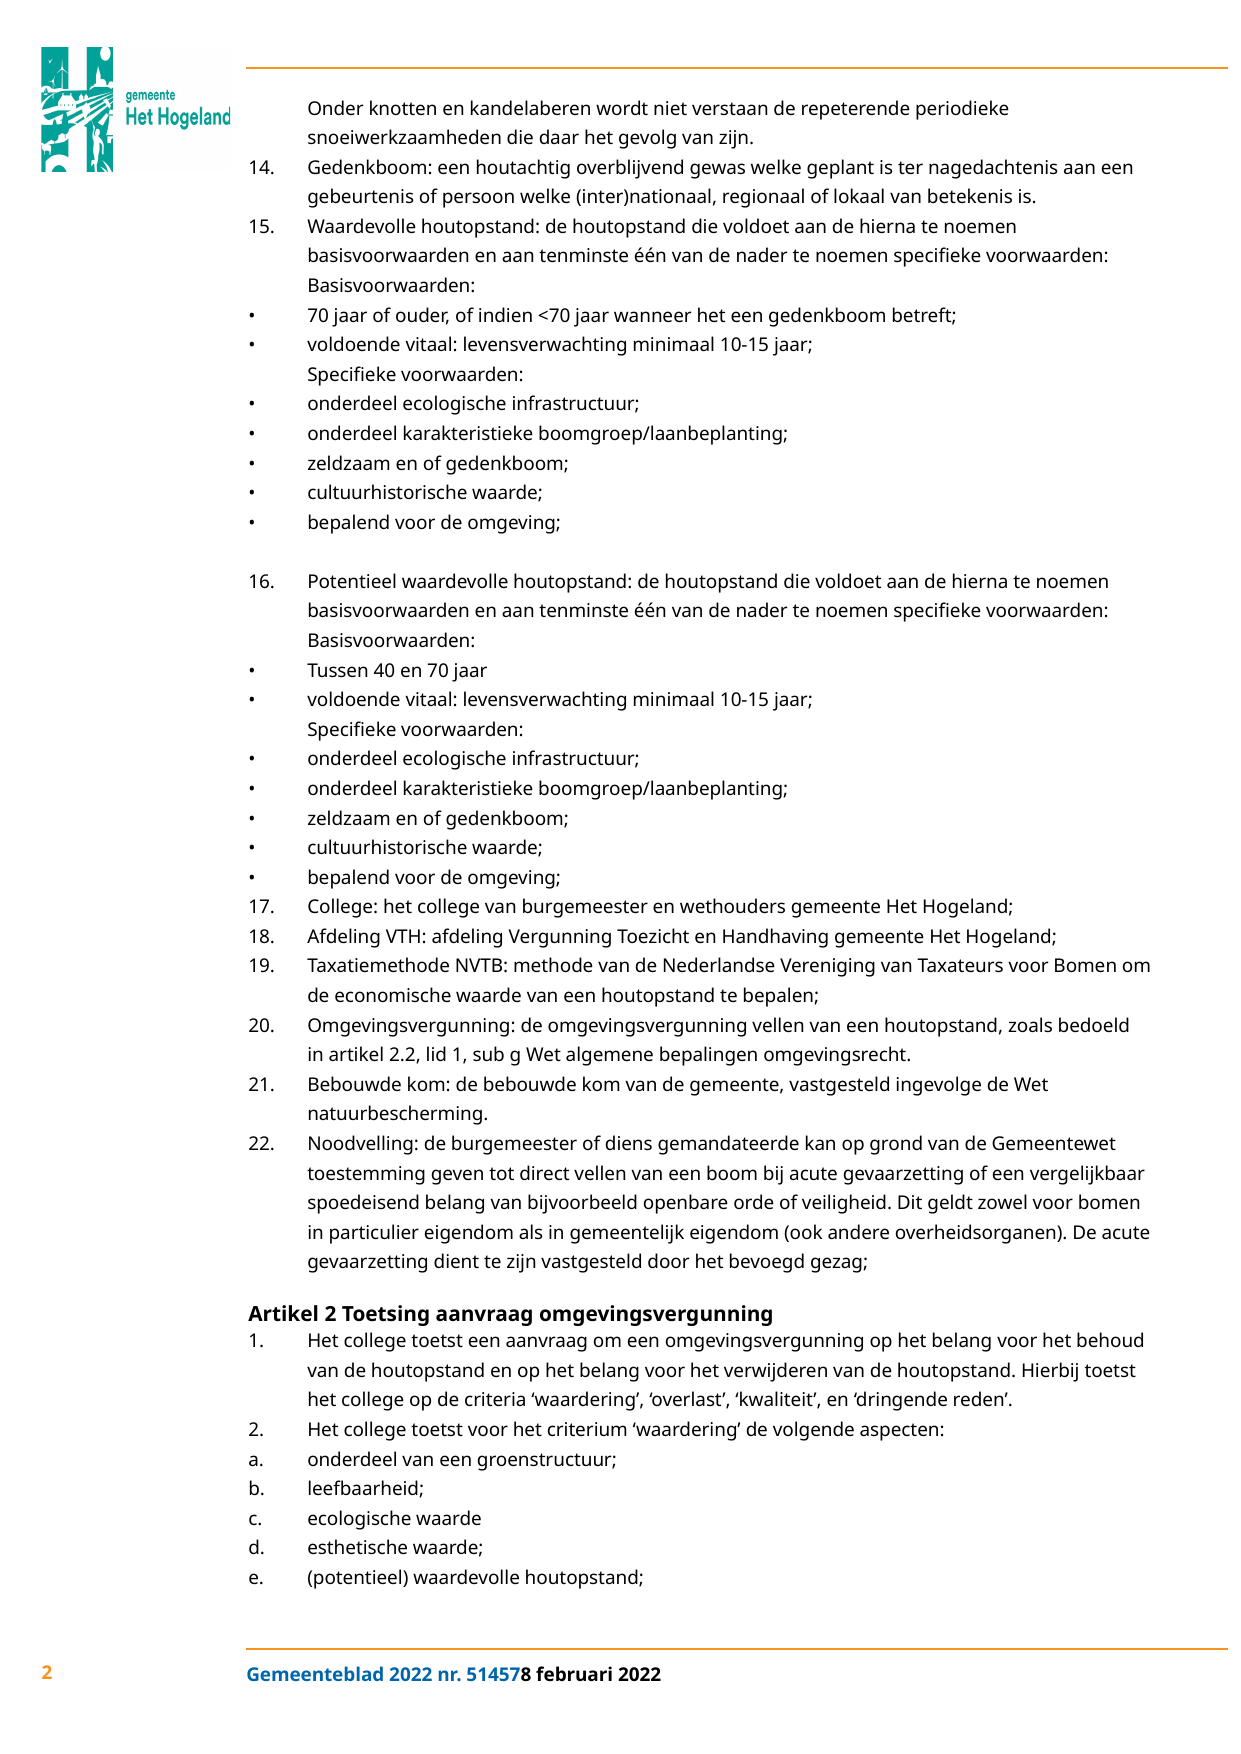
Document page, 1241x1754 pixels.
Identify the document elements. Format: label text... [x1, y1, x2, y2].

picture [41, 47, 231, 172]
list onderdeel van een groenstructuur; [248, 1446, 1152, 1471]
list ecologische waarde [248, 1505, 1152, 1531]
list Basisvoorwaarden: [248, 272, 1152, 298]
list voldoende vitaal: levensverwachting minimaal 10-15 jaar; [248, 331, 1152, 357]
list Potentieel waardevolle houtopstand: de houtopstand die voldoet aan de hierna te noemen basisvoorwaarden en aan tenminste één van de nader te noemen specifieke voorwaarden: [248, 568, 1152, 623]
list 70 jaar of ouder, of indien <70 jaar wanneer het een gedenkboom betreft; [248, 302, 1152, 328]
list Onder knotten en kandelaberen wordt niet verstaan de repeterende periodieke snoeiwerkzaamheden die daar het gevolg van zijn. [248, 95, 1152, 150]
list Bebouwde kom: de bebouwde kom van de gemeente, vastgesteld ingevolge de Wet natuurbescherming. [248, 1071, 1152, 1126]
list cultuurhistorische waarde; [248, 834, 1152, 860]
text Artikel 2 Toetsing aanvraag omgevingsvergunning [248, 1299, 1152, 1327]
list Gedenkboom: een houtachtig overblijvend gewas welke geplant is ter nagedachtenis aan een gebeurtenis of persoon welke (inter)nationaal, regionaal of lokaal van betekenis is. [248, 154, 1152, 209]
list zeldzaam en of gedenkboom; [248, 450, 1152, 476]
list Taxatiemethode NVTB: methode van de Nederlandse Vereniging van Taxateurs voor Bomen om de economische waarde van een houtopstand te bepalen; [248, 953, 1152, 1008]
list Noodvelling: de burgemeester of diens gemandateerde kan op grond van de Gemeentewet toestemming geven tot direct vellen van een boom bij acute gevaarzetting of een vergelijkbaar spoedeisend belang van bijvoorbeeld openbare orde of veiligheid. Dit geldt zowel voor bomen in particulier eigendom als in gemeentelijk eigendom (ook andere overheidsorganen). De acute gevaarzetting dient te zijn vastgesteld door het bevoegd gezag; [248, 1130, 1152, 1274]
list voldoende vitaal: levensverwachting minimaal 10-15 jaar; [248, 686, 1152, 712]
list Omgevingsvergunning: de omgevingsvergunning vellen van een houtopstand, zoals bedoeld in artikel 2.2, lid 1, sub g Wet algemene bepalingen omgevingsrecht. [248, 1012, 1152, 1067]
list Waardevolle houtopstand: de houtopstand die voldoet aan de hierna te noemen basisvoorwaarden en aan tenminste één van de nader te noemen specifieke voorwaarden: [248, 213, 1152, 268]
list onderdeel karakteristieke boomgroep/laanbeplanting; [248, 775, 1152, 801]
list Specifieke voorwaarden: [248, 716, 1152, 742]
list Basisvoorwaarden: [248, 627, 1152, 653]
list Het college toetst voor het criterium ‘waardering’ de volgende aspecten: [248, 1416, 1152, 1442]
list cultuurhistorische waarde; [248, 479, 1152, 505]
list onderdeel ecologische infrastructuur; [248, 746, 1152, 771]
list onderdeel ecologische infrastructuur; [248, 391, 1152, 416]
list bepalend voor de omgeving; [248, 509, 1152, 535]
list leefbaarheid; [248, 1475, 1152, 1501]
list Het college toetst een aanvraag om een omgevingsvergunning op het belang voor het behoud van de houtopstand en op het belang voor het verwijderen van de houtopstand. Hierbij toetst het college op de criteria ‘waardering’, ‘overlast’, ‘kwaliteit’, en ‘dringende reden’. [248, 1327, 1152, 1412]
list bepalend voor de omgeving; [248, 864, 1152, 890]
list College: het college van burgemeester en wethouders gemeente Het Hogeland; [248, 893, 1152, 919]
list onderdeel karakteristieke boomgroep/laanbeplanting; [248, 420, 1152, 446]
list esthetische waarde; [248, 1534, 1152, 1560]
list Specifieke voorwaarden: [248, 361, 1152, 387]
list (potentieel) waardevolle houtopstand; [248, 1564, 1152, 1590]
list Afdeling VTH: afdeling Vergunning Toezicht en Handhaving gemeente Het Hogeland; [248, 923, 1152, 949]
list zeldzaam en of gedenkboom; [248, 805, 1152, 831]
list Tussen 40 en 70 jaar [248, 657, 1152, 683]
